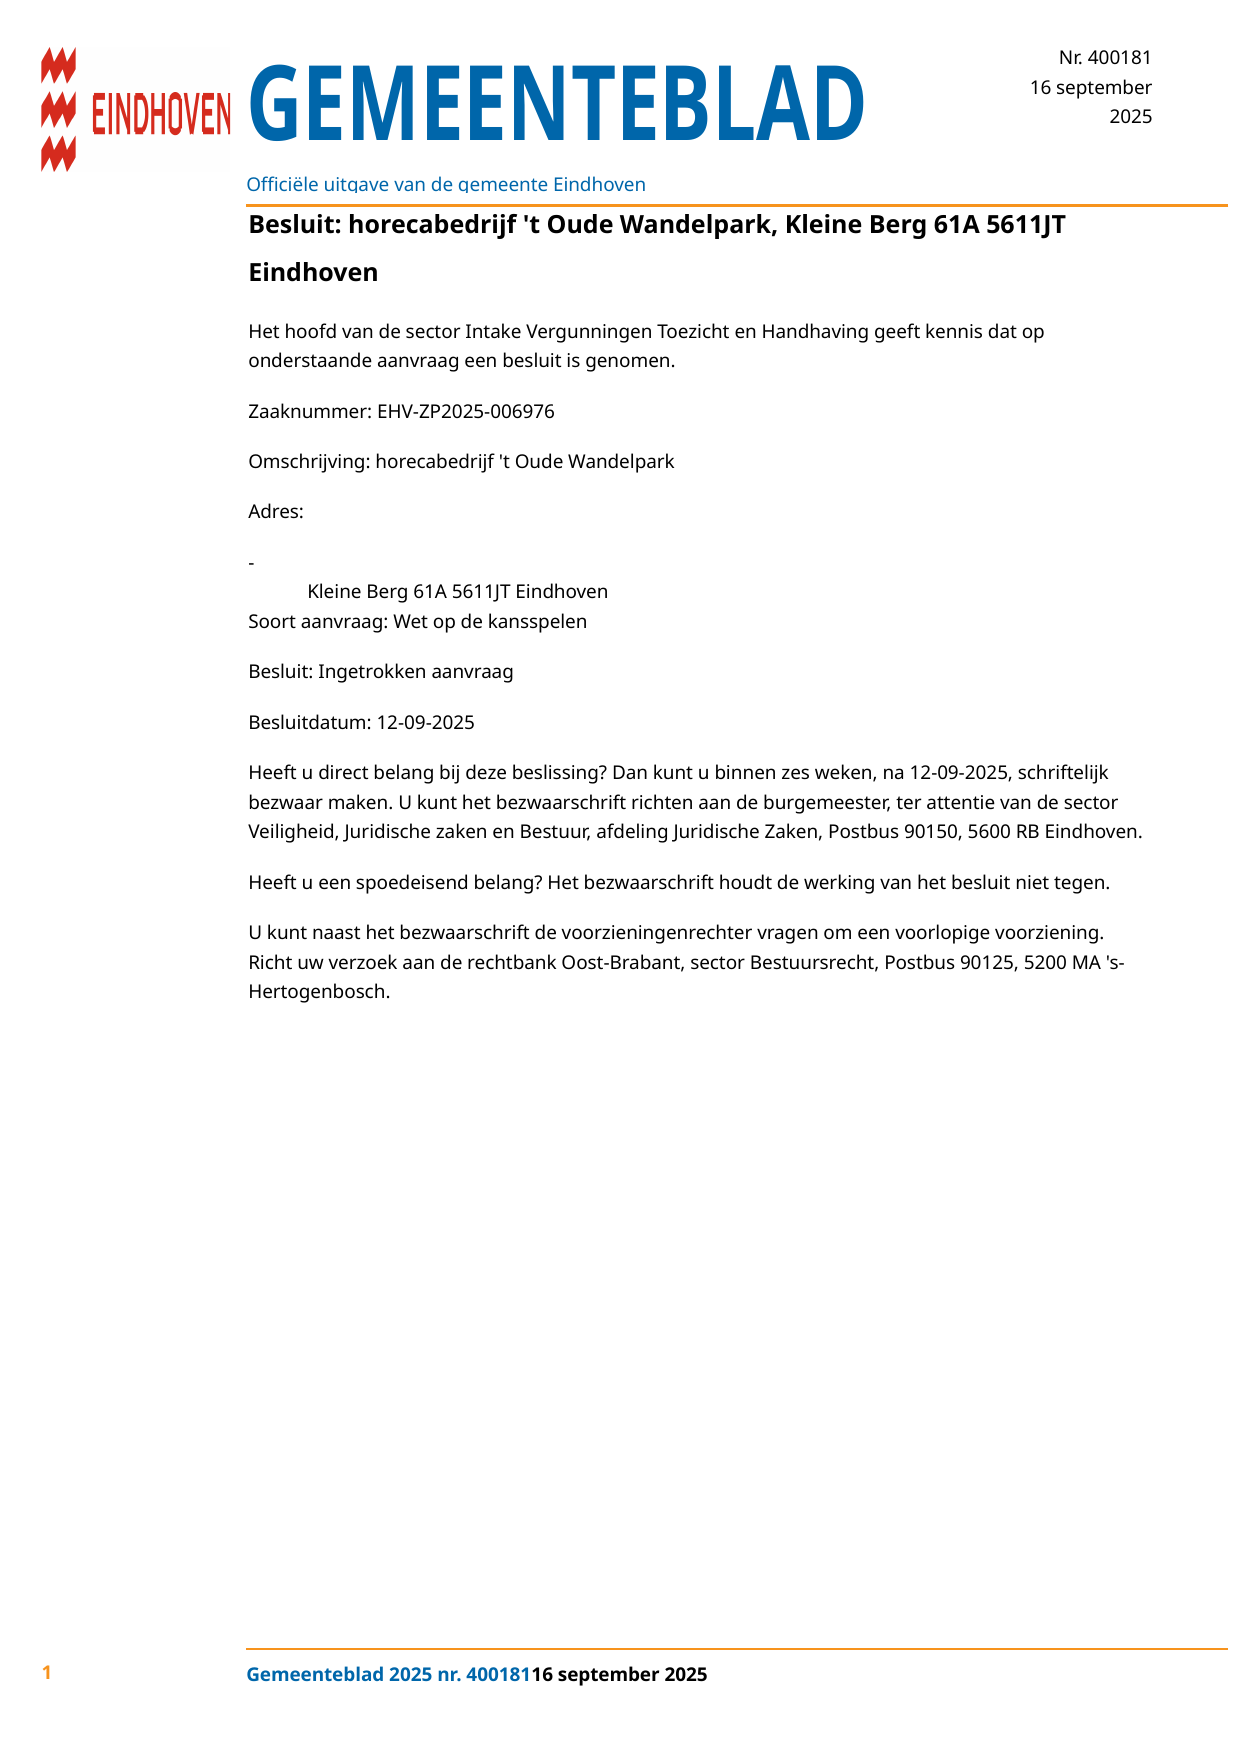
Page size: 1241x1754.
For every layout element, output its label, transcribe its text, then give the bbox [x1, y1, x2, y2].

text Heeft u direct belang bij deze beslissing? Dan kunt u binnen zes weken, na 12-09-2025, schriftelijk bezwaar maken. U kunt het bezwaarschrift richten aan de burgemeester, ter attentie van de sector Veiligheid, Juridische zaken en Bestuur, afdeling Juridische Zaken, Postbus 90150, 5600 RB Eindhoven. [248, 759, 1152, 844]
list Kleine Berg 61A 5611JT Eindhoven [248, 579, 1152, 604]
text Het hoofd van de sector Intake Vergunningen Toezicht en Handhaving geeft kennis dat op onderstaande aanvraag een besluit is genomen. [248, 318, 1152, 373]
text Heeft u een spoedeisend belang? Het bezwaarschrift houdt de werking van het besluit niet tegen. [248, 869, 1152, 895]
text U kunt naast het bezwaarschrift de voorzieningenrechter vragen om een voorlopige voorziening. Richt uw verzoek aan de rechtbank Oost-Brabant, sector Bestuursrecht, Postbus 90125, 5200 MA 's-Hertogenbosch. [248, 919, 1152, 1004]
text Adres: [248, 499, 1152, 524]
text Soort aanvraag: Wet op de kansspelen [248, 608, 1152, 634]
text Zaaknummer: EHV-ZP2025-006976 [248, 398, 1152, 424]
text Omschrijving: horecabedrijf 't Oude Wandelpark [248, 448, 1152, 474]
text Besluitdatum: 12-09-2025 [248, 709, 1152, 735]
text Besluit: Ingetrokken aanvraag [248, 659, 1152, 684]
picture [41, 47, 231, 172]
text Besluit: horecabedrijf 't Oude Wandelpark, Kleine Berg 61A 5611JT Eindhoven [248, 207, 1152, 288]
